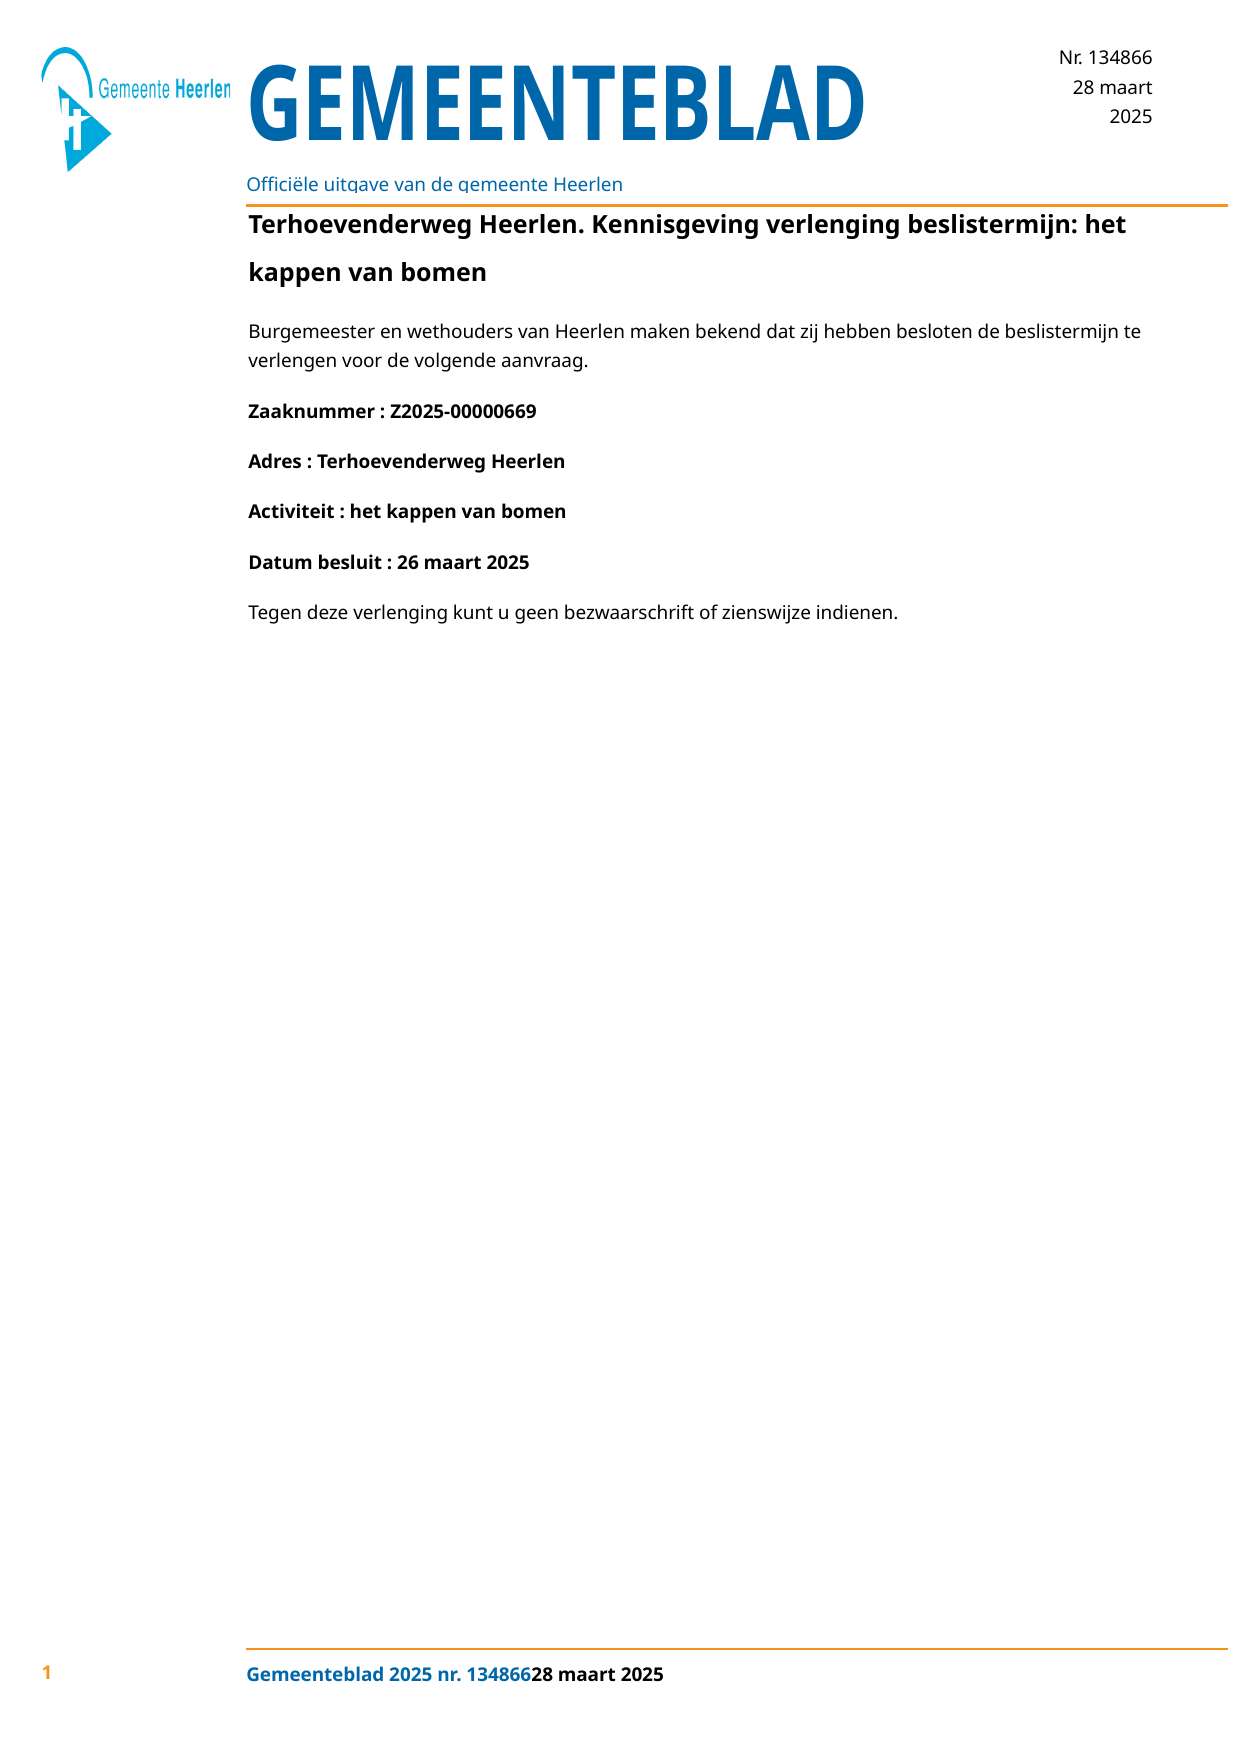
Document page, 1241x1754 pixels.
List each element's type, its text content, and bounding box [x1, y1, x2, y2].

picture [41, 47, 59, 70]
text Terhoevenderweg Heerlen. Kennisgeving verlenging beslistermijn: het kappen van bomen [248, 207, 1152, 288]
text Zaaknummer : Z2025-00000669 [248, 398, 1152, 424]
picture [41, 47, 231, 172]
text Burgemeester en wethouders van Heerlen maken bekend dat zij hebben besloten de beslistermijn te verlengen voor de volgende aanvraag. [248, 318, 1152, 373]
text Adres : Terhoevenderweg Heerlen [248, 448, 1152, 474]
text Datum besluit : 26 maart 2025 [248, 549, 1152, 575]
text Tegen deze verlenging kunt u geen bezwaarschrift of zienswijze indienen. [248, 599, 1152, 625]
text Activiteit : het kappen van bomen [248, 499, 1152, 524]
